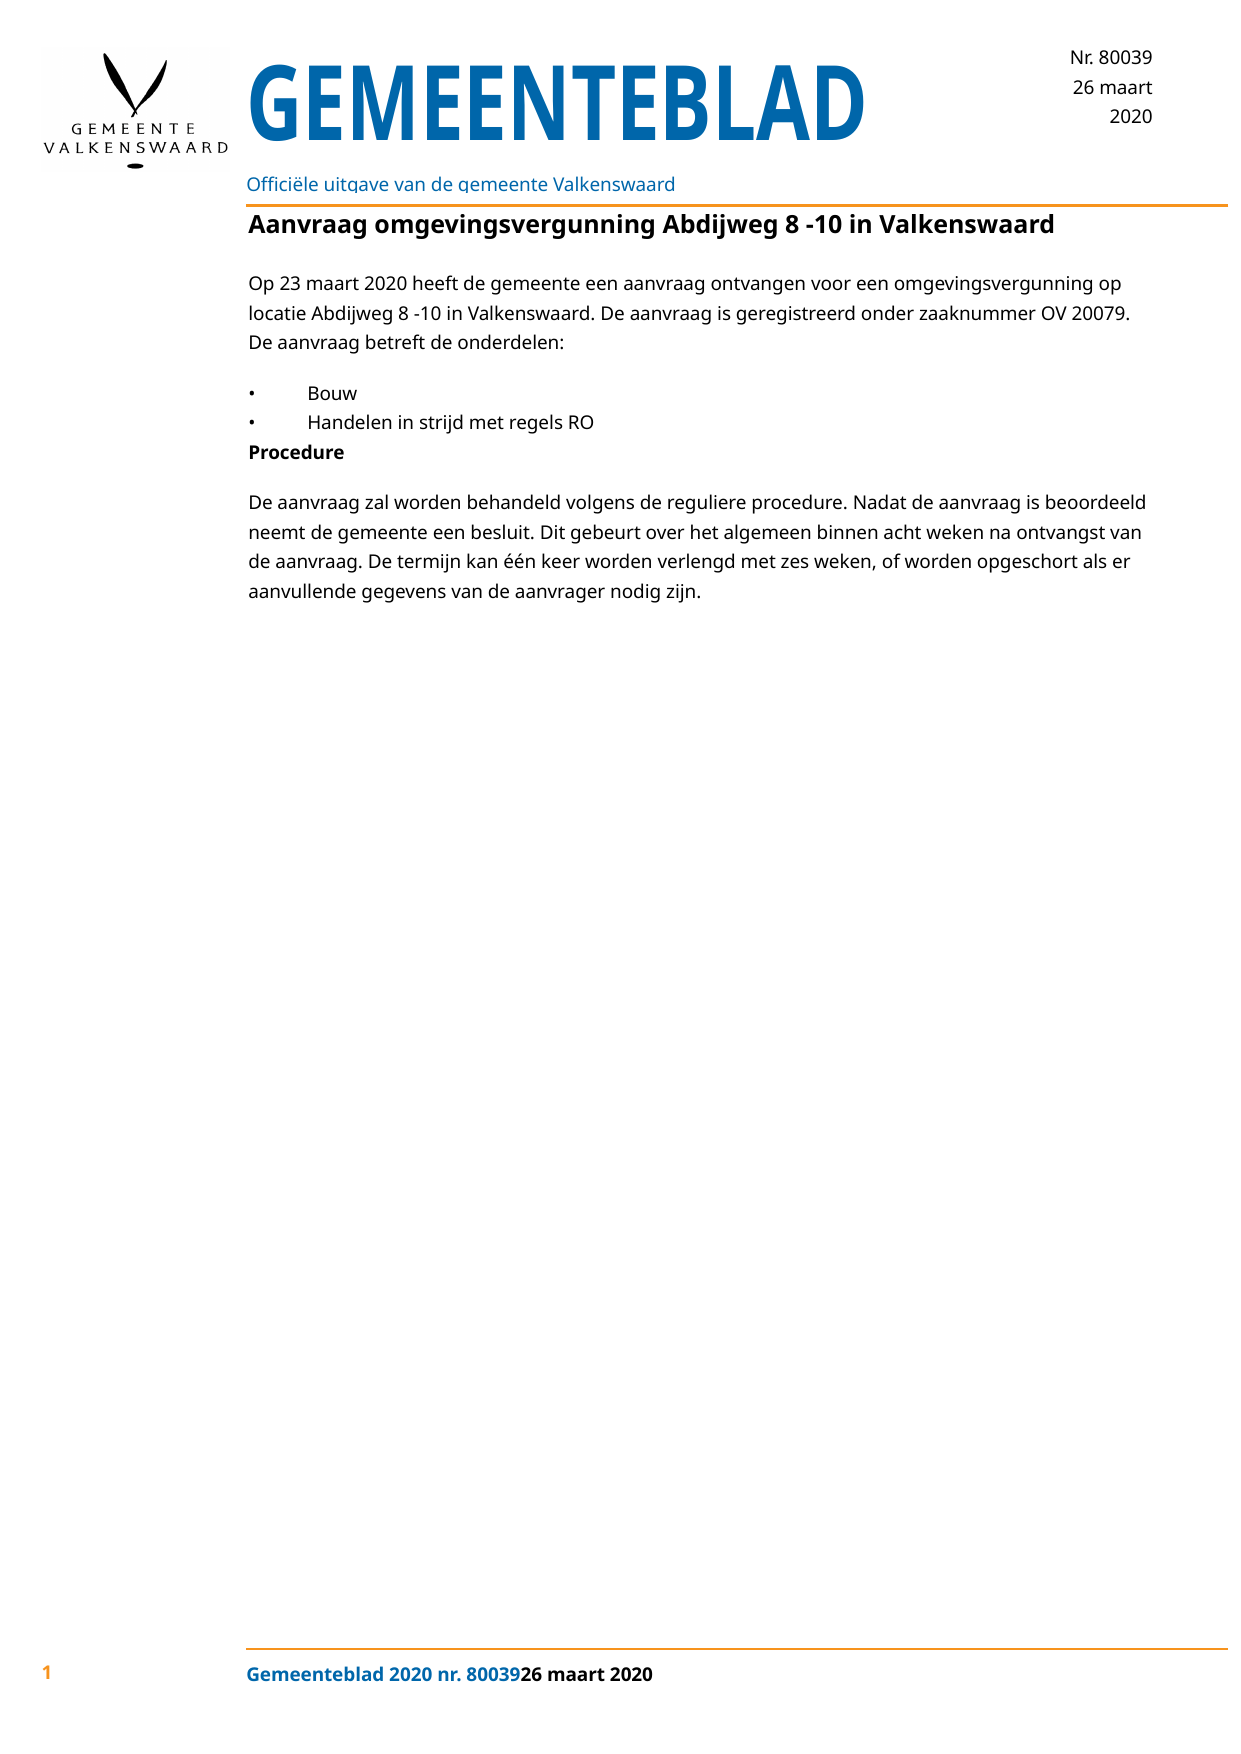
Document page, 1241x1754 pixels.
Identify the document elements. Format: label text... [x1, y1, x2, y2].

text Aanvraag omgevingsvergunning Abdijweg 8 -10 in Valkenswaard [248, 207, 1152, 241]
text De aanvraag zal worden behandeld volgens de reguliere procedure. Nadat de aanvraag is beoordeeld neemt de gemeente een besluit. Dit gebeurt over het algemeen binnen acht weken na ontvangst van de aanvraag. De termijn kan één keer worden verlengd met zes weken, of worden opgeschort als er aanvullende gegevens van de aanvrager nodig zijn. [248, 489, 1152, 604]
list Handelen in strijd met regels RO [248, 409, 1152, 435]
text Op 23 maart 2020 heeft de gemeente een aanvraag ontvangen voor een omgevingsvergunning op locatie Abdijweg 8 -10 in Valkenswaard. De aanvraag is geregistreerd onder zaaknummer OV 20079. De aanvraag betreft de onderdelen: [248, 270, 1152, 355]
text Procedure [248, 439, 1152, 465]
picture [41, 47, 231, 172]
list Bouw [248, 380, 1152, 406]
